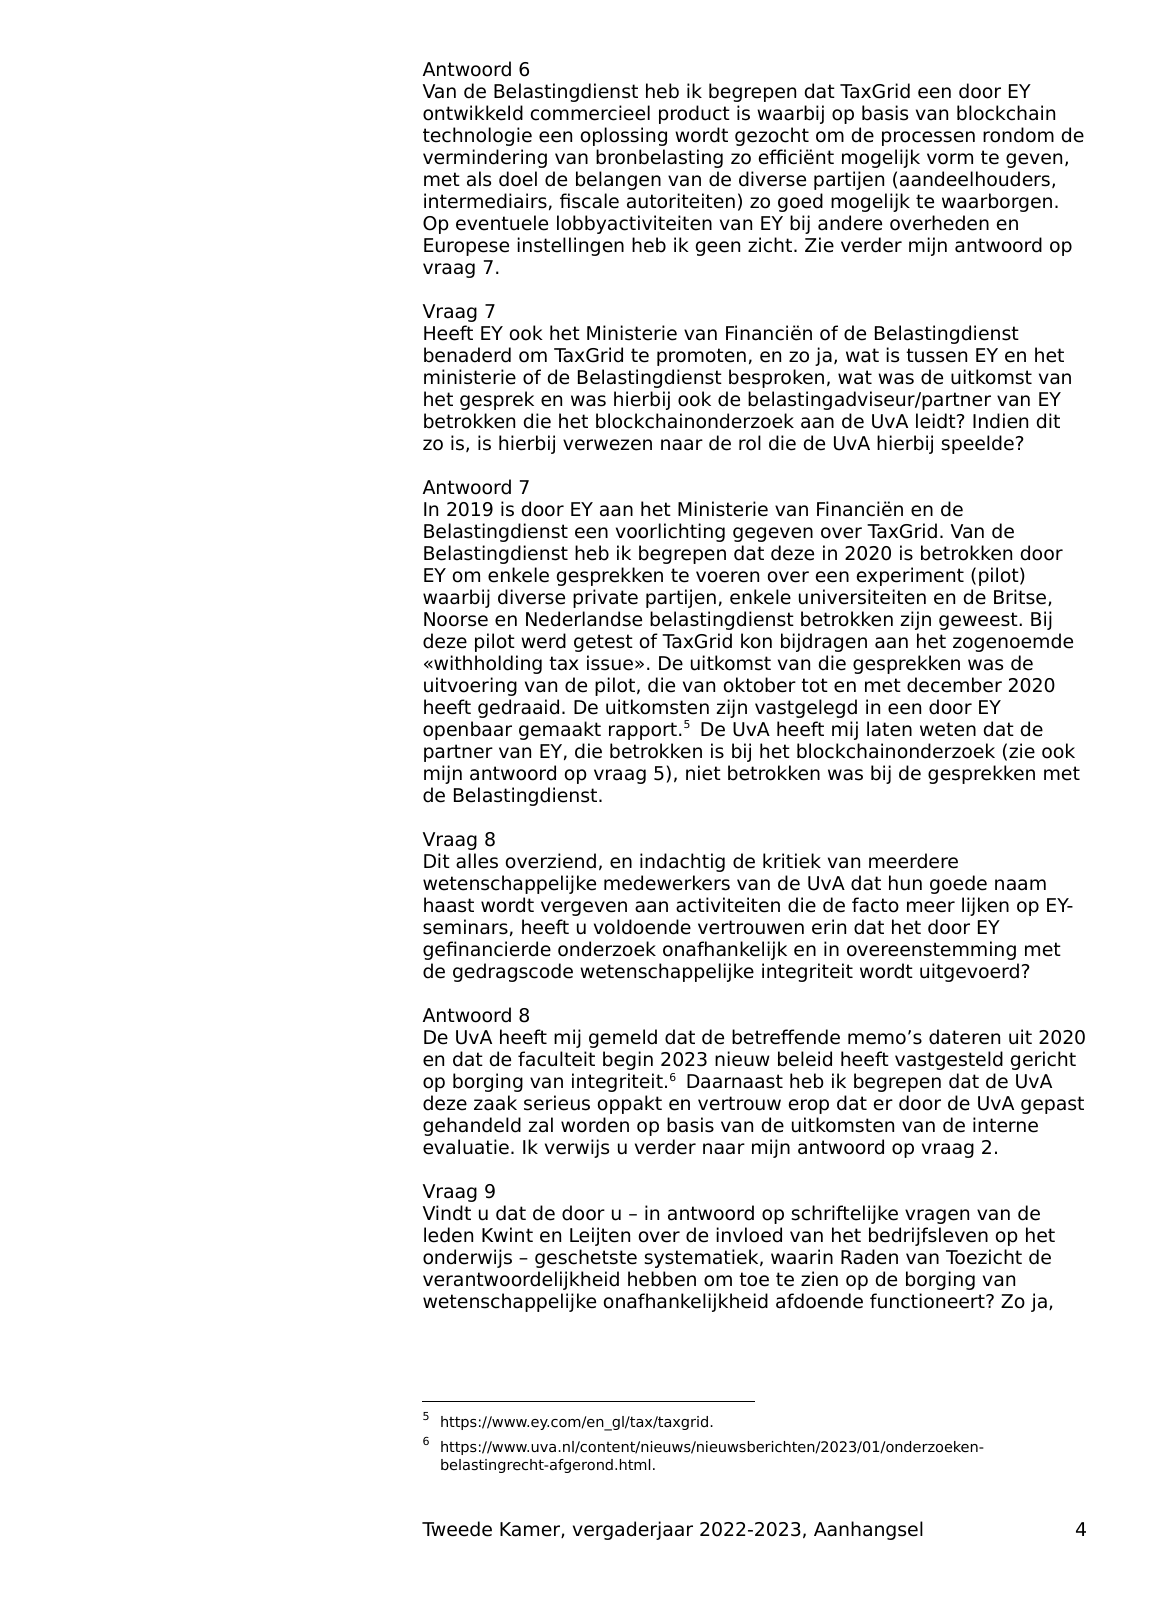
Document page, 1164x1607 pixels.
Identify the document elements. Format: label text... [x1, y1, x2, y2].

text In 2019 is door EY aan het Ministerie van Financiën en de Belastingdienst een voorlichting gegeven over TaxGrid. Van de Belastingdienst heb ik begrepen dat deze in 2020 is betrokken door EY om enkele gesprekken te voeren over een experiment (pilot) waarbij diverse private partijen, enkele universiteiten en de Britse, Noorse en Nederlandse belastingdienst betrokken zijn geweest. Bij deze pilot werd getest of TaxGrid kon bijdragen aan het zogenoemde «withholding tax issue». De uitkomst van die gesprekken was de uitvoering van de pilot, die van oktober tot en met december 2020 heeft gedraaid. De uitkomsten zijn vastgelegd in een door EY openbaar gemaakt rapport. De UvA heeft mij laten weten dat de partner van EY, die betrokken is bij het blockchainonderzoek (zie ook mijn antwoord op vraag 5), niet betrokken was bij de gesprekken met de Belastingdienst. [422, 499, 1087, 807]
text Antwoord 7 [422, 477, 1087, 499]
text Vraag 9 [422, 1181, 1087, 1203]
text Van de Belastingdienst heb ik begrepen dat TaxGrid een door EY ontwikkeld commercieel product is waarbij op basis van blockchain technologie een oplossing wordt gezocht om de processen rondom de vermindering van bronbelasting zo efficiënt mogelijk vorm te geven, met als doel de belangen van de diverse partijen (aandeelhouders, intermediairs, fiscale autoriteiten) zo goed mogelijk te waarborgen. Op eventuele lobbyactiviteiten van EY bij andere overheden en Europese instellingen heb ik geen zicht. Zie verder mijn antwoord op vraag 7. [422, 81, 1087, 279]
text Antwoord 8 [422, 1005, 1087, 1027]
text De UvA heeft mij gemeld dat de betreffende memo’s dateren uit 2020 en dat de faculteit begin 2023 nieuw beleid heeft vastgesteld gericht op borging van integriteit. Daarnaast heb ik begrepen dat de UvA deze zaak serieus oppakt en vertrouw erop dat er door de UvA gepast gehandeld zal worden op basis van de uitkomsten van de interne evaluatie. Ik verwijs u verder naar mijn antwoord op vraag 2. [422, 1027, 1087, 1159]
text Dit alles overziend, en indachtig de kritiek van meerdere wetenschappelijke medewerkers van de UvA dat hun goede naam haast wordt vergeven aan activiteiten die de facto meer lijken op EY-seminars, heeft u voldoende vertrouwen erin dat het door EY gefinancierde onderzoek onafhankelijk en in overeenstemming met de gedragscode wetenschappelijke integriteit wordt uitgevoerd? [422, 851, 1087, 983]
text https://www.ey.com/en_gl/tax/taxgrid. [422, 1410, 1087, 1432]
text https://www.uva.nl/content/nieuws/nieuwsberichten/2023/01/onderzoeken-belastingrecht-afgerond.html. [422, 1435, 1087, 1474]
text Vraag 8 [422, 829, 1087, 851]
text Antwoord 6 [422, 59, 1087, 81]
text Heeft EY ook het Ministerie van Financiën of de Belastingdienst benaderd om TaxGrid te promoten, en zo ja, wat is tussen EY en het ministerie of de Belastingdienst besproken, wat was de uitkomst van het gesprek en was hierbij ook de belastingadviseur/partner van EY betrokken die het blockchainonderzoek aan de UvA leidt? Indien dit zo is, is hierbij verwezen naar de rol die de UvA hierbij speelde? [422, 323, 1087, 455]
text Vindt u dat de door u – in antwoord op schriftelijke vragen van de leden Kwint en Leijten over de invloed van het bedrijfsleven op het onderwijs – geschetste systematiek, waarin Raden van Toezicht de verantwoordelijkheid hebben om toe te zien op de borging van wetenschappelijke onafhankelijkheid afdoende functioneert? Zo ja, [422, 1203, 1087, 1313]
text Vraag 7 [422, 301, 1087, 323]
